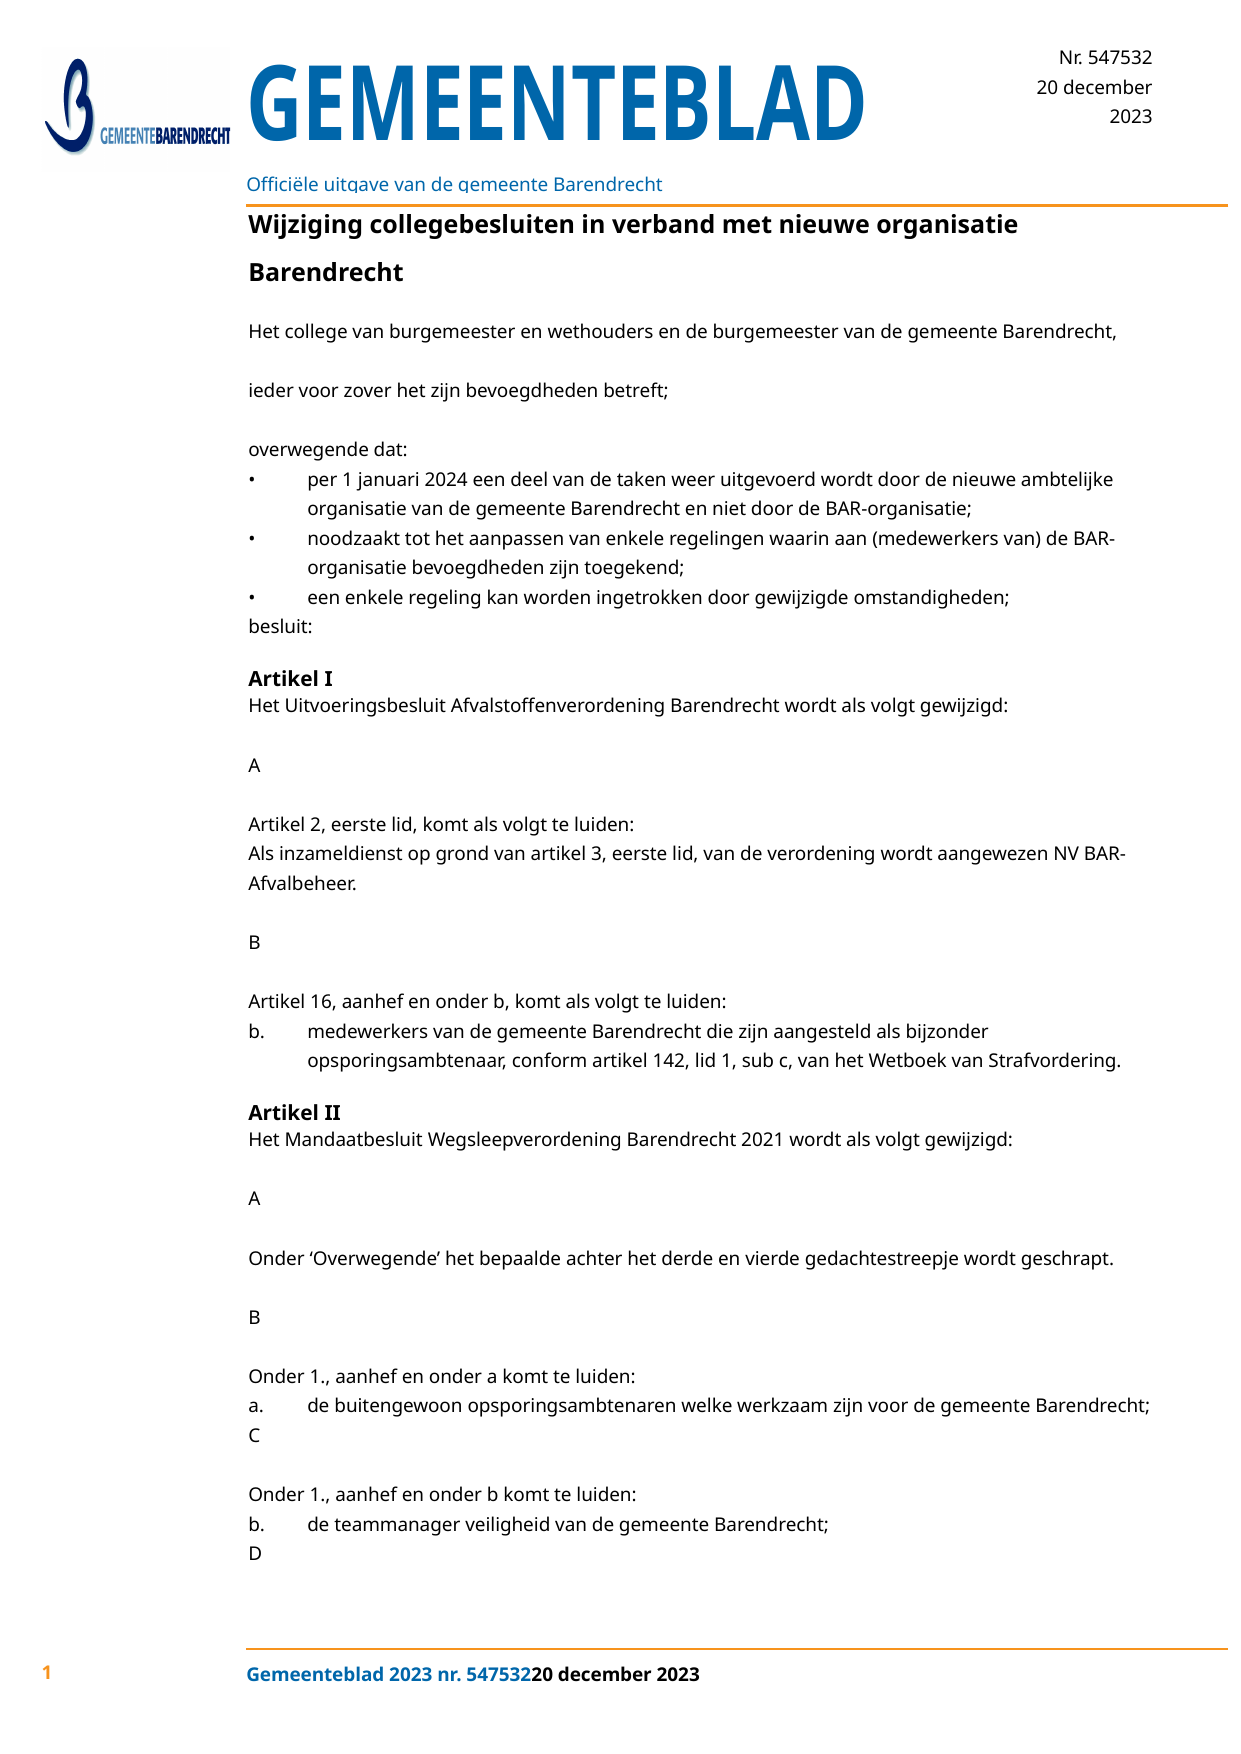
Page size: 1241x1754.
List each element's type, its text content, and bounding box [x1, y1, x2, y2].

text ieder voor zover het zijn bevoegdheden betreft; [248, 377, 1152, 403]
text Onder 1., aanhef en onder a komt te luiden: [248, 1363, 1152, 1389]
text B [248, 1304, 1152, 1330]
text Onder 1., aanhef en onder b komt te luiden: [248, 1481, 1152, 1507]
text Artikel I [248, 664, 1152, 693]
text overwegende dat: [248, 436, 1152, 462]
list per 1 januari 2024 een deel van de taken weer uitgevoerd wordt door de nieuwe ambtelijke organisatie van de gemeente Barendrecht en niet door de BAR-organisatie; [248, 466, 1152, 521]
text Wijziging collegebesluiten in verband met nieuwe organisatie Barendrecht [248, 207, 1152, 288]
picture [41, 47, 231, 172]
text Het college van burgemeester en wethouders en de burgemeester van de gemeente Barendrecht, [248, 318, 1152, 344]
text A [248, 1186, 1152, 1211]
text C [248, 1422, 1152, 1448]
text A [248, 752, 1152, 777]
text besluit: [248, 614, 1152, 639]
list de teammanager veiligheid van de gemeente Barendrecht; [248, 1511, 1152, 1537]
text Het Mandaatbesluit Wegsleepverordening Barendrecht 2021 wordt als volgt gewijzigd: [248, 1126, 1152, 1152]
text B [248, 929, 1152, 955]
list noodzaakt tot het aanpassen van enkele regelingen waarin aan (medewerkers van) de BAR-organisatie bevoegdheden zijn toegekend; [248, 525, 1152, 580]
text Als inzameldienst op grond van artikel 3, eerste lid, van de verordening wordt aangewezen NV BAR-Afvalbeheer. [248, 841, 1152, 896]
text Artikel 2, eerste lid, komt als volgt te luiden: [248, 811, 1152, 837]
list een enkele regeling kan worden ingetrokken door gewijzigde omstandigheden; [248, 584, 1152, 610]
text Onder ‘Overwegende’ het bepaalde achter het derde en vierde gedachtestreepje wordt geschrapt. [248, 1245, 1152, 1271]
list medewerkers van de gemeente Barendrecht die zijn aangesteld als bijzonder opsporingsambtenaar, conform artikel 142, lid 1, sub c, van het Wetboek van Strafvordering. [248, 1018, 1152, 1073]
text Artikel II [248, 1098, 1152, 1126]
text Artikel 16, aanhef en onder b, komt als volgt te luiden: [248, 988, 1152, 1014]
list de buitengewoon opsporingsambtenaren welke werkzaam zijn voor de gemeente Barendrecht; [248, 1393, 1152, 1418]
text Het Uitvoeringsbesluit Afvalstoffenverordening Barendrecht wordt als volgt gewijzigd: [248, 693, 1152, 718]
text D [248, 1541, 1152, 1566]
